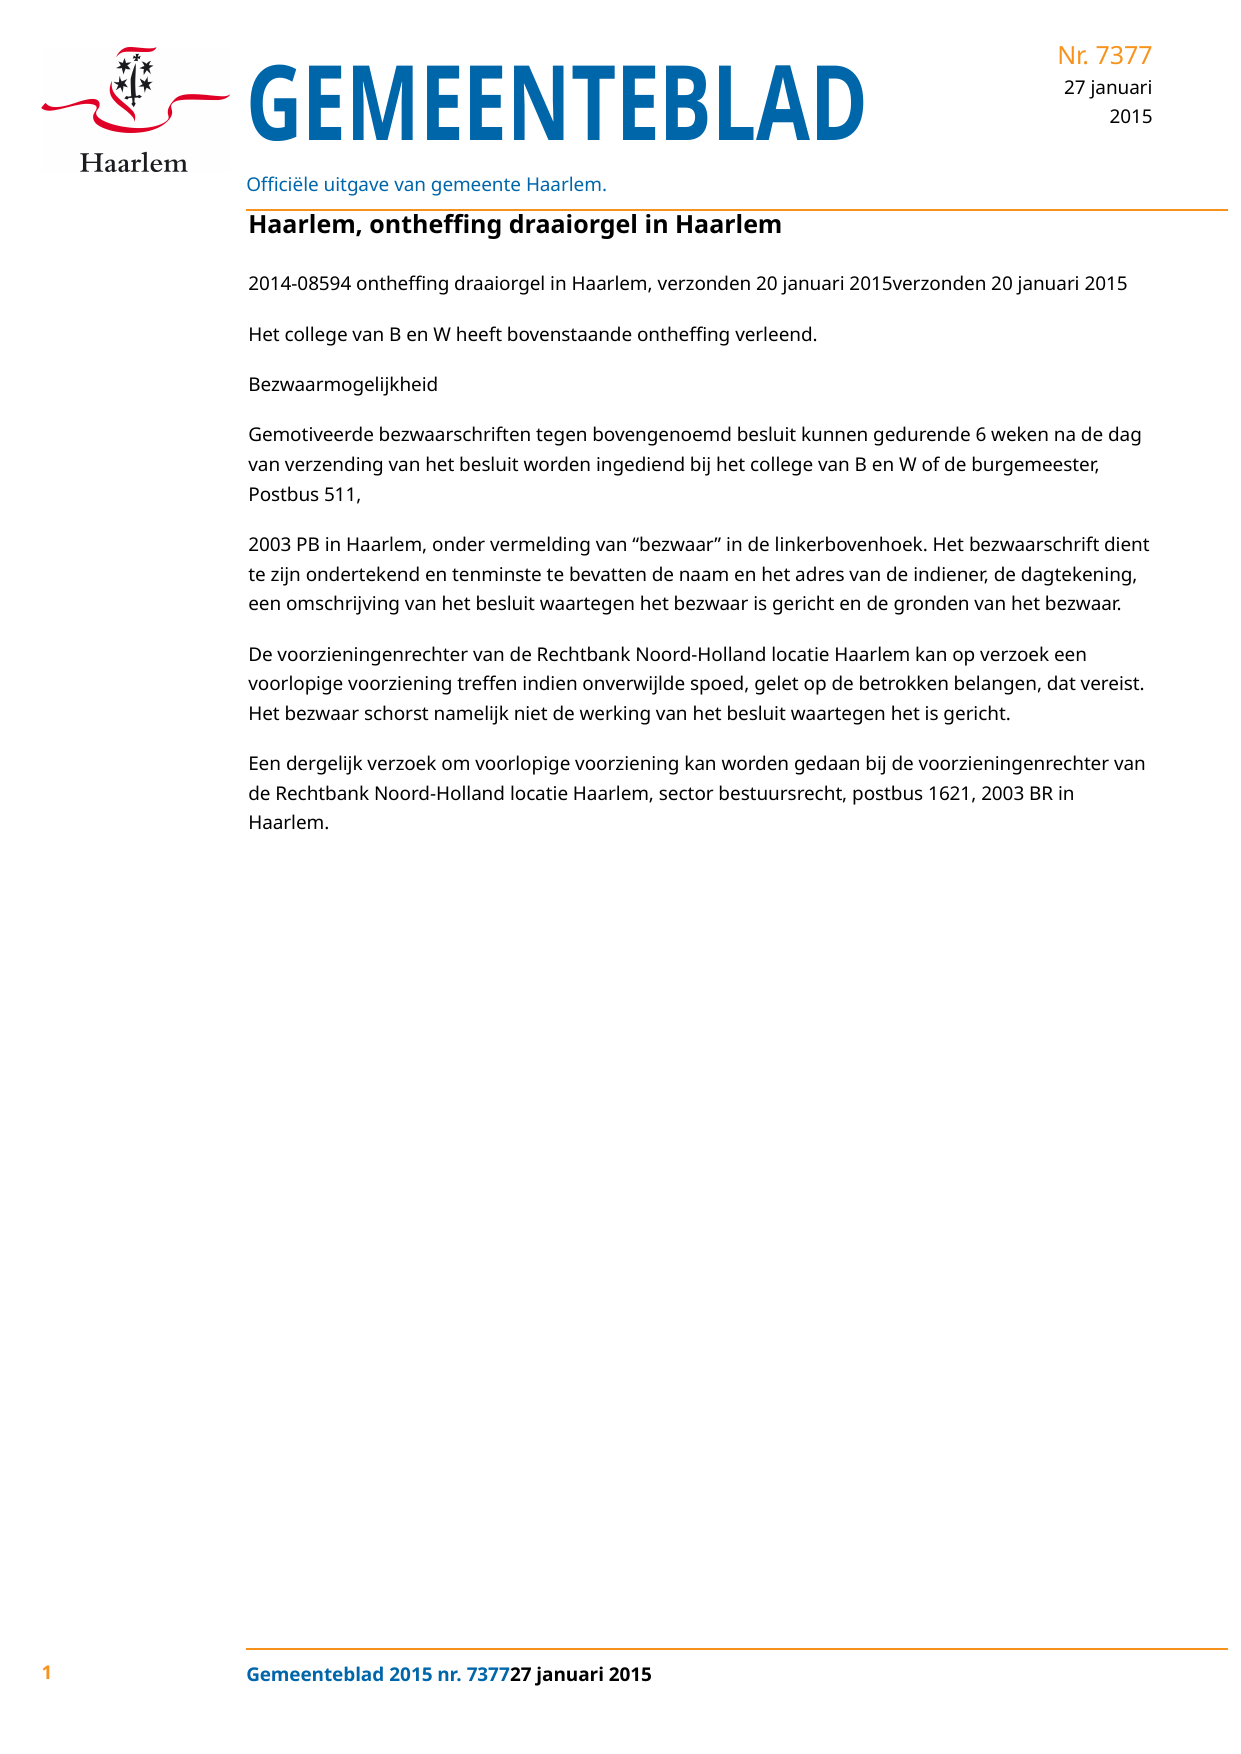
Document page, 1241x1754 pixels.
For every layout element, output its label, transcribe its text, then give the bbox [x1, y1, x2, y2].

picture [41, 47, 231, 172]
text 2003 PB in Haarlem, onder vermelding van “bezwaar” in de linkerbovenhoek. Het bezwaarschrift dient te zijn ondertekend en tenminste te bevatten de naam en het adres van de indiener, de dagtekening, een omschrijving van het besluit waartegen het bezwaar is gericht en de gronden van het bezwaar. [248, 531, 1152, 616]
text Een dergelijk verzoek om voorlopige voorziening kan worden gedaan bij de voorzieningenrechter van de Rechtbank Noord-Holland locatie Haarlem, sector bestuursrecht, postbus 1621, 2003 BR in Haarlem. [248, 750, 1152, 835]
text Het college van B en W heeft bovenstaande ontheffing verleend. [248, 321, 1152, 346]
text Bezwaarmogelijkheid [248, 371, 1152, 397]
text De voorzieningenrechter van de Rechtbank Noord-Holland locatie Haarlem kan op verzoek een voorlopige voorziening treffen indien onverwijlde spoed, gelet op de betrokken belangen, dat vereist. Het bezwaar schorst namelijk niet de werking van het besluit waartegen het is gericht. [248, 641, 1152, 726]
text Haarlem, ontheffing draaiorgel in Haarlem [248, 211, 1152, 241]
text Gemotiveerde bezwaarschriften tegen bovengenoemd besluit kunnen gedurende 6 weken na de dag van verzending van het besluit worden ingediend bij het college van B en W of de burgemeester, Postbus 511, [248, 422, 1152, 506]
text 2014-08594 ontheffing draaiorgel in Haarlem, verzonden 20 januari 2015verzonden 20 januari 2015 [248, 270, 1152, 296]
